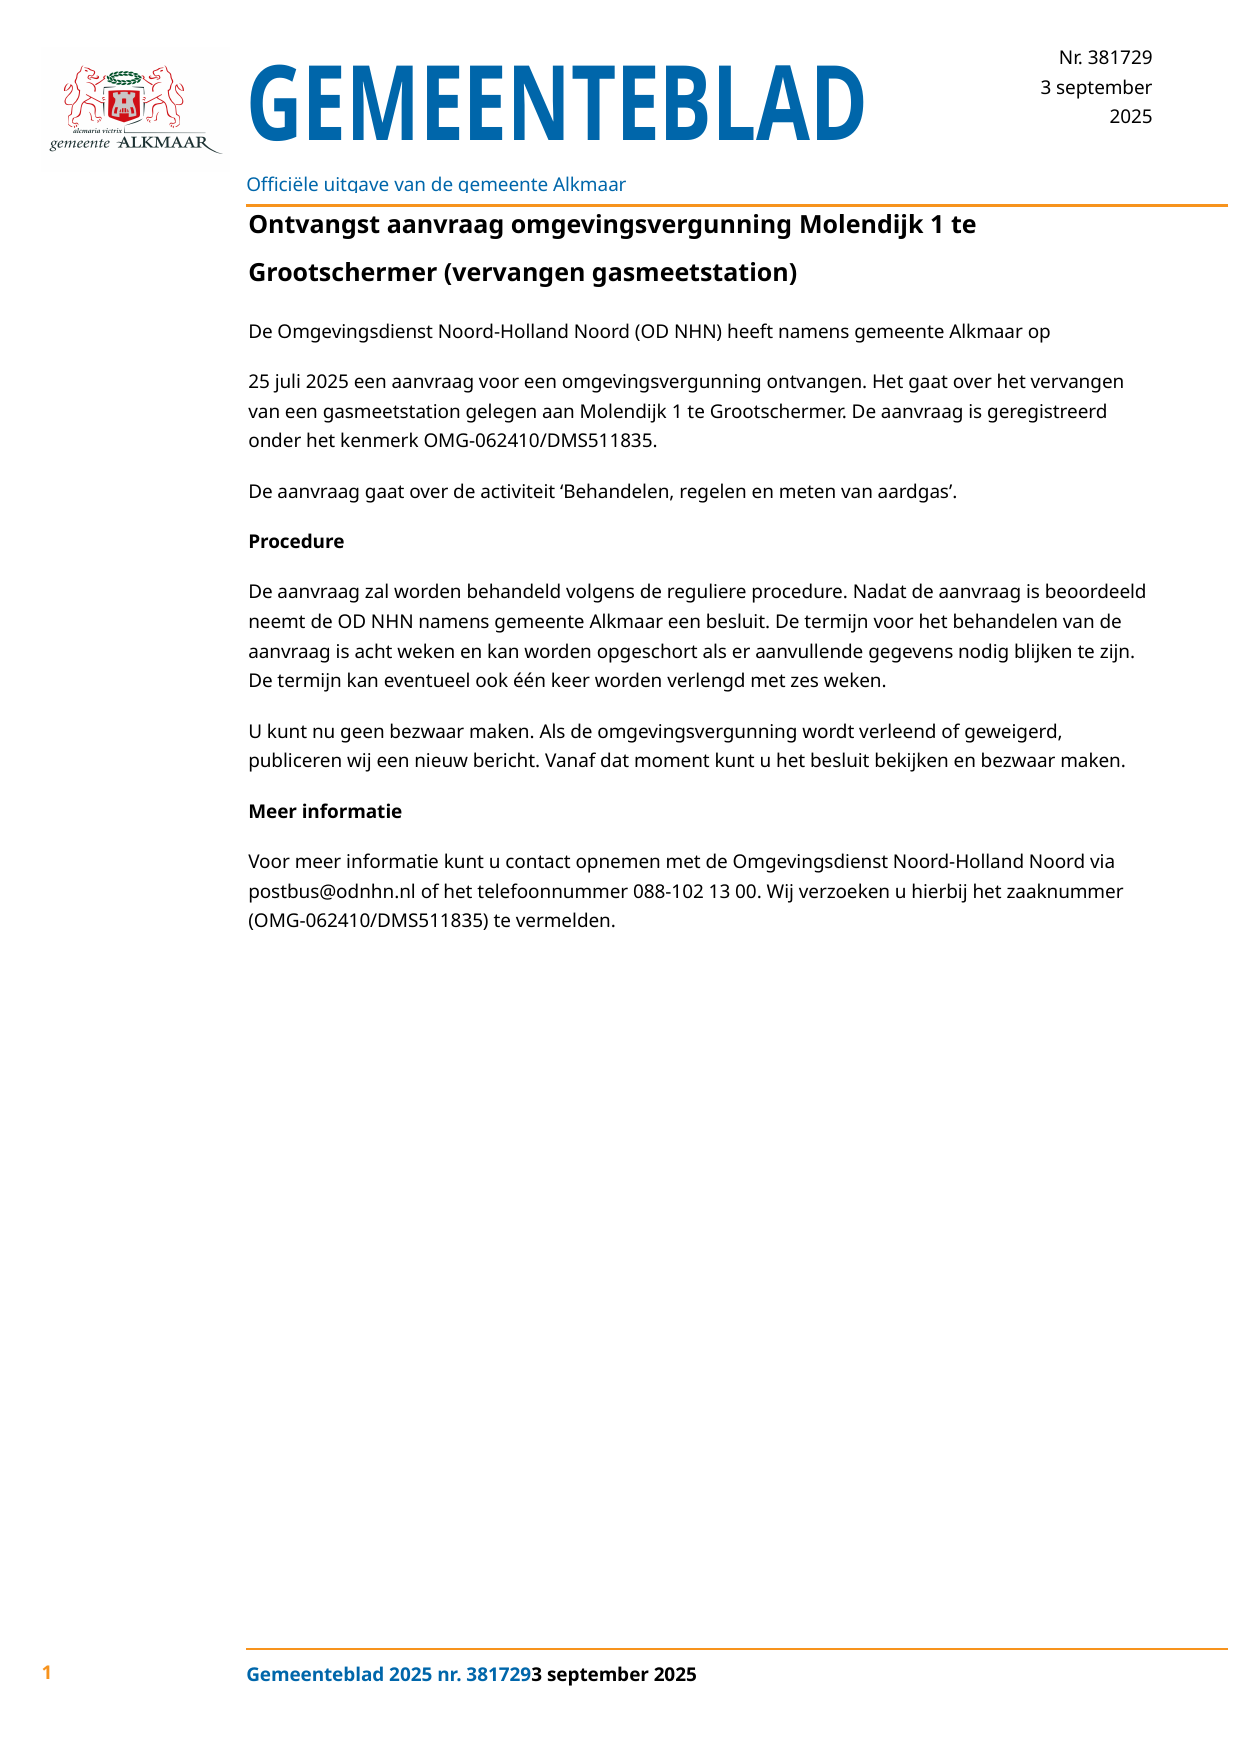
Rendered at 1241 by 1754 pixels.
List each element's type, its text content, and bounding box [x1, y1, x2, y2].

picture [41, 47, 231, 172]
text Meer informatie [248, 798, 1152, 824]
text De aanvraag zal worden behandeld volgens de reguliere procedure. Nadat de aanvraag is beoordeeld neemt de OD NHN namens gemeente Alkmaar een besluit. De termijn voor het behandelen van de aanvraag is acht weken en kan worden opgeschort als er aanvullende gegevens nodig blijken te zijn. De termijn kan eventueel ook één keer worden verlengd met zes weken. [248, 579, 1152, 693]
text Voor meer informatie kunt u contact opnemen met de Omgevingsdienst Noord-Holland Noord via postbus@odnhn.nl of het telefoonnummer 088-102 13 00. Wij verzoeken u hierbij het zaaknummer (OMG-062410/DMS511835) te vermelden. [248, 848, 1152, 933]
text 25 juli 2025 een aanvraag voor een omgevingsvergunning ontvangen. Het gaat over het vervangen van een gasmeetstation gelegen aan Molendijk 1 te Grootschermer. De aanvraag is geregistreerd onder het kenmerk OMG-062410/DMS511835. [248, 368, 1152, 453]
text Ontvangst aanvraag omgevingsvergunning Molendijk 1 te Grootschermer (vervangen gasmeetstation) [248, 207, 1152, 288]
text Procedure [248, 528, 1152, 554]
text De aanvraag gaat over de activiteit ‘Behandelen, regelen en meten van aardgas’. [248, 478, 1152, 504]
text De Omgevingsdienst Noord-Holland Noord (OD NHN) heeft namens gemeente Alkmaar op [248, 318, 1152, 344]
text U kunt nu geen bezwaar maken. Als de omgevingsvergunning wordt verleend of geweigerd, publiceren wij een nieuw bericht. Vanaf dat moment kunt u het besluit bekijken en bezwaar maken. [248, 718, 1152, 773]
